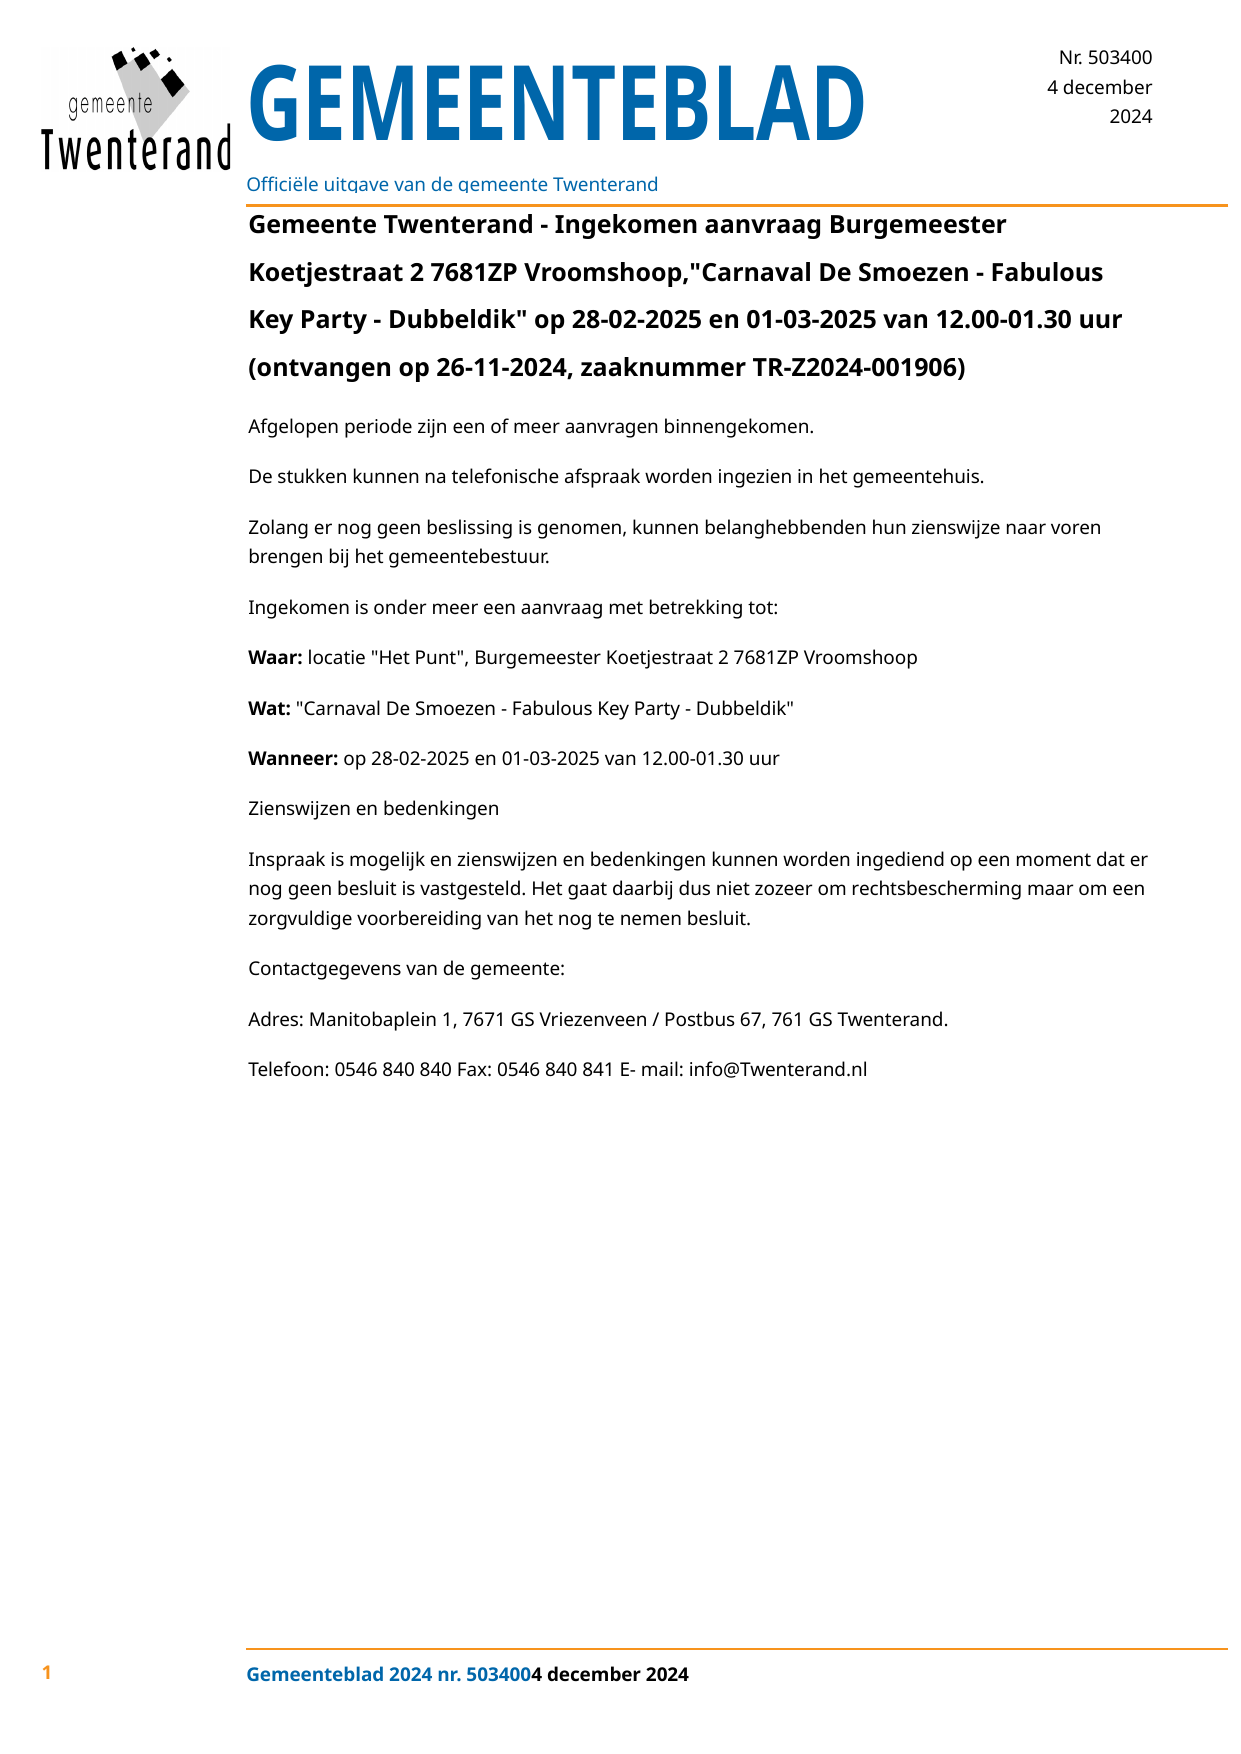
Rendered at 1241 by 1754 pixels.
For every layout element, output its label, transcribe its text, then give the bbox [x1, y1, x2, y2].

text Gemeente Twenterand - Ingekomen aanvraag Burgemeester Koetjestraat 2 7681ZP Vroomshoop,"Carnaval De Smoezen - Fabulous Key Party - Dubbeldik" op 28-02-2025 en 01-03-2025 van 12.00-01.30 uur (ontvangen op 26-11-2024, zaaknummer TR-Z2024-001906) [248, 207, 1152, 384]
text Wanneer: op 28-02-2025 en 01-03-2025 van 12.00-01.30 uur [248, 745, 1152, 771]
text De stukken kunnen na telefonische afspraak worden ingezien in het gemeentehuis. [248, 463, 1152, 489]
text Inspraak is mogelijk en zienswijzen en bedenkingen kunnen worden ingediend op een moment dat er nog geen besluit is vastgesteld. Het gaat daarbij dus niet zozeer om rechtsbescherming maar om een zorgvuldige voorbereiding van het nog te nemen besluit. [248, 846, 1152, 931]
text Zienswijzen en bedenkingen [248, 796, 1152, 821]
text Adres: Manitobaplein 1, 7671 GS Vriezenveen / Postbus 67, 761 GS Twenterand. [248, 1006, 1152, 1032]
text Contactgegevens van de gemeente: [248, 956, 1152, 981]
text Telefoon: 0546 840 840 Fax: 0546 840 841 E- mail: info@Twenterand.nl [248, 1056, 1152, 1082]
text Ingekomen is onder meer een aanvraag met betrekking tot: [248, 594, 1152, 620]
text Afgelopen periode zijn een of meer aanvragen binnengekomen. [248, 413, 1152, 439]
text Wat: "Carnaval De Smoezen - Fabulous Key Party - Dubbeldik" [248, 695, 1152, 721]
text Waar: locatie "Het Punt", Burgemeester Koetjestraat 2 7681ZP Vroomshoop [248, 644, 1152, 670]
picture [41, 47, 231, 172]
text Zolang er nog geen beslissing is genomen, kunnen belanghebbenden hun zienswijze naar voren brengen bij het gemeentebestuur. [248, 514, 1152, 569]
